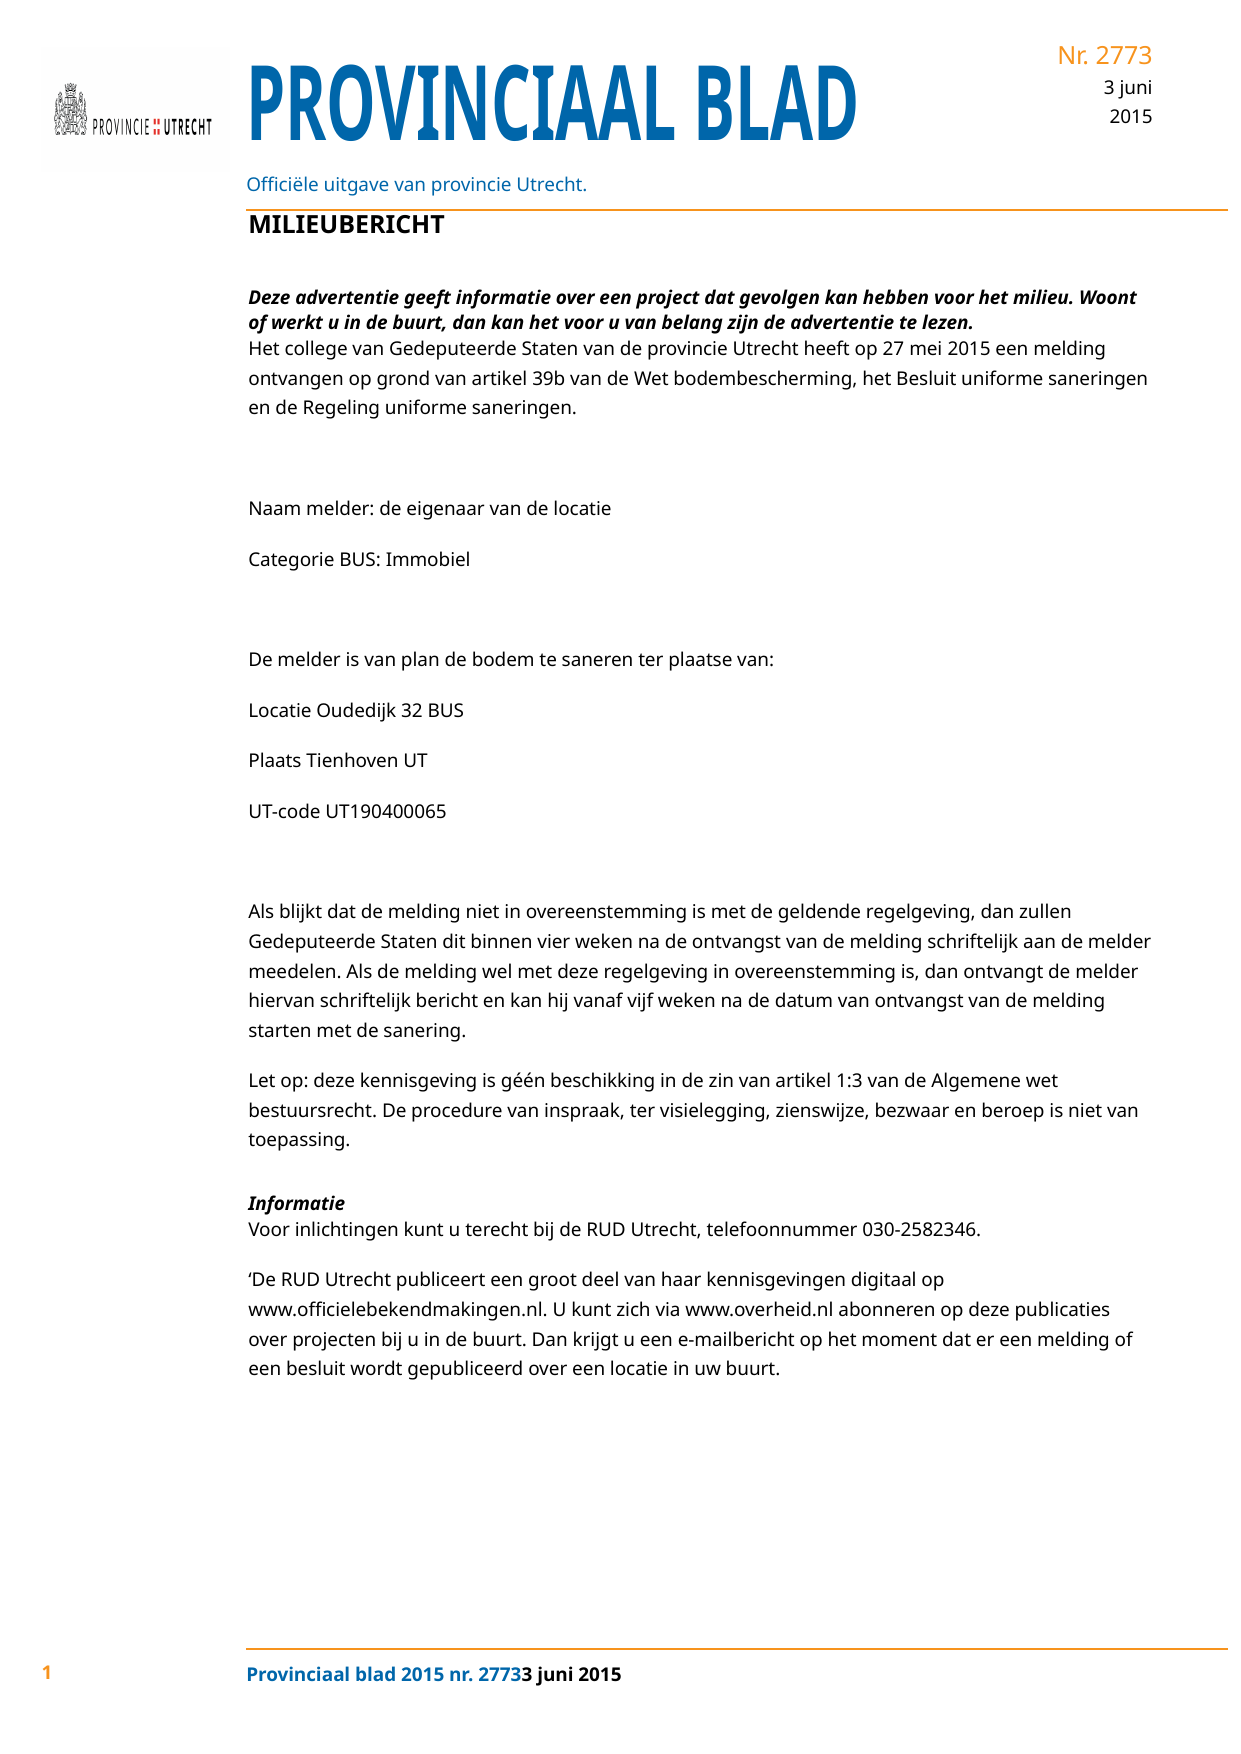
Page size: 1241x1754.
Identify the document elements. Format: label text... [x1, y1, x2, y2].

text Het college van Gedeputeerde Staten van de provincie Utrecht heeft op 27 mei 2015 een melding ontvangen op grond van artikel 39b van de Wet bodembescherming, het Besluit uniforme saneringen en de Regeling uniforme saneringen. [248, 335, 1152, 420]
text Naam melder: de eigenaar van de locatie [248, 495, 1152, 521]
text De melder is van plan de bodem te saneren ter plaatse van: [248, 647, 1152, 672]
text Locatie Oudedijk 32 BUS [248, 697, 1152, 723]
picture [41, 47, 231, 172]
text Voor inlichtingen kunt u terecht bij de RUD Utrecht, telefoonnummer 030-2582346. [248, 1216, 1152, 1242]
text Informatie [248, 1191, 1152, 1216]
text UT-code UT190400065 [248, 798, 1152, 823]
text Plaats Tienhoven UT [248, 747, 1152, 773]
text MILIEUBERICHT [248, 211, 1152, 241]
text Als blijkt dat de melding niet in overeenstemming is met de geldende regelgeving, dan zullen Gedeputeerde Staten dit binnen vier weken na de ontvangst van de melding schriftelijk aan de melder meedelen. Als de melding wel met deze regelgeving in overeenstemming is, dan ontvangt de melder hiervan schriftelijk bericht en kan hij vanaf vijf weken na de datum van ontvangst van de melding starten met de sanering. [248, 899, 1152, 1043]
text ‘De RUD Utrecht publiceert een groot deel van haar kennisgevingen digitaal op www.officielebekendmakingen.nl. U kunt zich via www.overheid.nl abonneren op deze publicaties over projecten bij u in de buurt. Dan krijgt u een e-mailbericht op het moment dat er een melding of een besluit wordt gepubliceerd over een locatie in uw buurt. [248, 1267, 1152, 1381]
text Categorie BUS: Immobiel [248, 546, 1152, 571]
text Deze advertentie geeft informatie over een project dat gevolgen kan hebben voor het milieu. Woont of werkt u in de buurt, dan kan het voor u van belang zijn de advertentie te lezen. [248, 284, 1152, 335]
text Let op: deze kennisgeving is géén beschikking in de zin van artikel 1:3 van de Algemene wet bestuursrecht. De procedure van inspraak, ter visielegging, zienswijze, bezwaar en beroep is niet van toepassing. [248, 1067, 1152, 1152]
